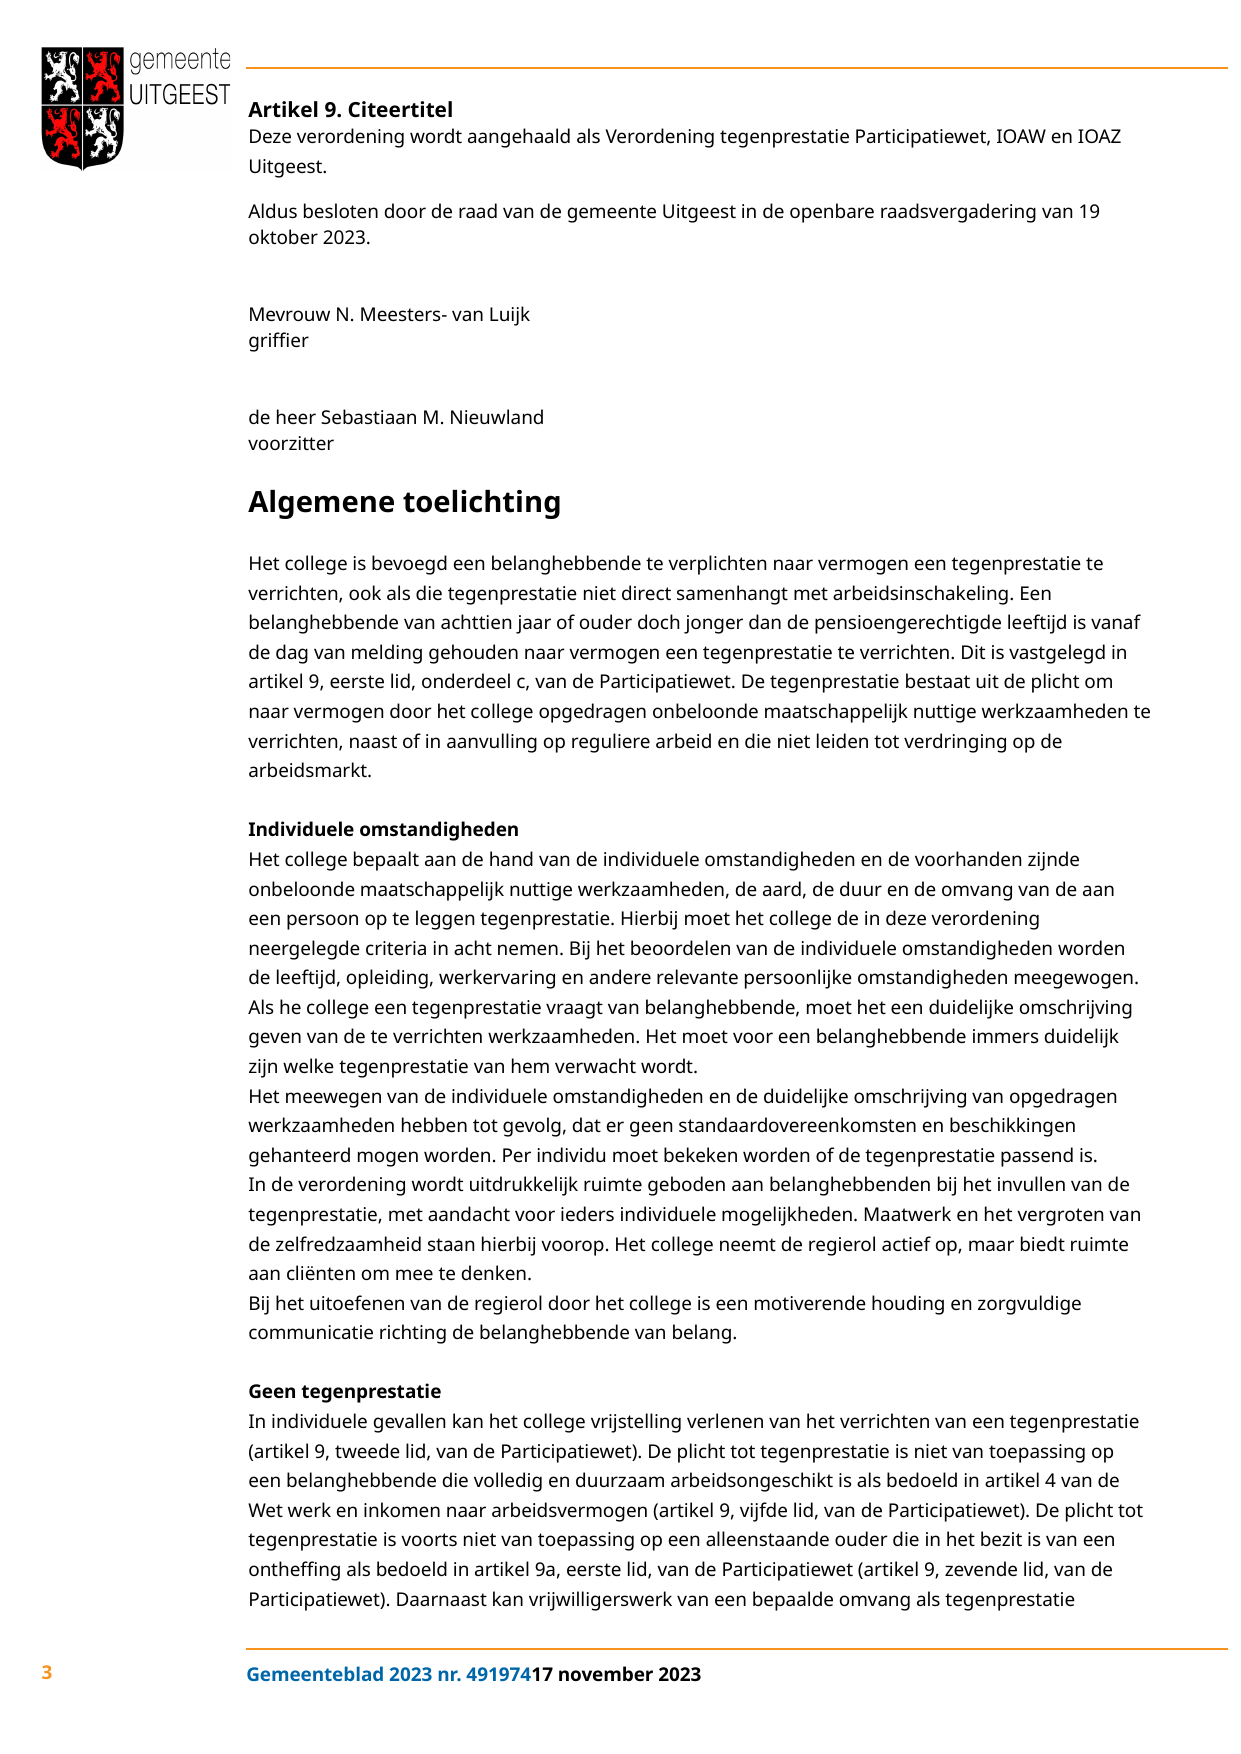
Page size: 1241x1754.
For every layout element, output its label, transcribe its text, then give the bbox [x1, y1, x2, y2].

text Het meewegen van de individuele omstandigheden en de duidelijke omschrijving van opgedragen werkzaamheden hebben tot gevolg, dat er geen standaardovereenkomsten en beschikkingen gehanteerd mogen worden. Per individu moet bekeken worden of de tegenprestatie passend is. [248, 1083, 1152, 1168]
text Algemene toelichting [248, 481, 1152, 521]
text Mevrouw N. Meesters- van Luijk [248, 301, 1152, 327]
text Het college is bevoegd een belanghebbende te verplichten naar vermogen een tegenprestatie te verrichten, ook als die tegenprestatie niet direct samenhangt met arbeidsinschakeling. Een belanghebbende van achttien jaar of ouder doch jonger dan de pensioengerechtigde leeftijd is vanaf de dag van melding gehouden naar vermogen een tegenprestatie te verrichten. Dit is vastgelegd in artikel 9, eerste lid, onderdeel c, van de Participatiewet. De tegenprestatie bestaat uit de plicht om naar vermogen door het college opgedragen onbeloonde maatschappelijk nuttige werkzaamheden te verrichten, naast of in aanvulling op reguliere arbeid en die niet leiden tot verdringing op de arbeidsmarkt. [248, 550, 1152, 783]
text Aldus besloten door de raad van de gemeente Uitgeest in de openbare raadsvergadering van 19 oktober 2023. [248, 198, 1152, 250]
text Artikel 9. Citeertitel [248, 95, 1152, 123]
text Deze verordening wordt aangehaald als Verordening tegenprestatie Participatiewet, IOAW en IOAZ Uitgeest. [248, 123, 1152, 178]
text Het college bepaalt aan de hand van de individuele omstandigheden en de voorhanden zijnde onbeloonde maatschappelijk nuttige werkzaamheden, de aard, de duur en de omvang van de aan een persoon op te leggen tegenprestatie. Hierbij moet het college de in deze verordening neergelegde criteria in acht nemen. Bij het beoordelen van de individuele omstandigheden worden de leeftijd, opleiding, werkervaring en andere relevante persoonlijke omstandigheden meegewogen. Als he college een tegenprestatie vraagt van belanghebbende, moet het een duidelijke omschrijving geven van de te verrichten werkzaamheden. Het moet voor een belanghebbende immers duidelijk zijn welke tegenprestatie van hem verwacht wordt. [248, 846, 1152, 1079]
text griffier [248, 327, 1152, 353]
text In individuele gevallen kan het college vrijstelling verlenen van het verrichten van een tegenprestatie (artikel 9, tweede lid, van de Participatiewet). De plicht tot tegenprestatie is niet van toepassing op een belanghebbende die volledig en duurzaam arbeidsongeschikt is als bedoeld in artikel 4 van de Wet werk en inkomen naar arbeidsvermogen (artikel 9, vijfde lid, van de Participatiewet). De plicht tot tegenprestatie is voorts niet van toepassing op een alleenstaande ouder die in het bezit is van een ontheffing als bedoeld in artikel 9a, eerste lid, van de Participatiewet (artikel 9, zevende lid, van de Participatiewet). Daarnaast kan vrijwilligerswerk van een bepaalde omvang als tegenprestatie [248, 1408, 1152, 1611]
text Individuele omstandigheden [248, 817, 1152, 842]
text voorzitter [248, 430, 1152, 456]
text In de verordening wordt uitdrukkelijk ruimte geboden aan belanghebbenden bij het invullen van de tegenprestatie, met aandacht voor ieders individuele mogelijkheden. Maatwerk en het vergroten van de zelfredzaamheid staan hierbij voorop. Het college neemt de regierol actief op, maar biedt ruimte aan cliënten om mee te denken. [248, 1172, 1152, 1286]
text Geen tegenprestatie [248, 1379, 1152, 1404]
text de heer Sebastiaan M. Nieuwland [248, 404, 1152, 430]
picture [41, 47, 231, 172]
text Bij het uitoefenen van de regierol door het college is een motiverende houding en zorgvuldige communicatie richting de belanghebbende van belang. [248, 1290, 1152, 1345]
